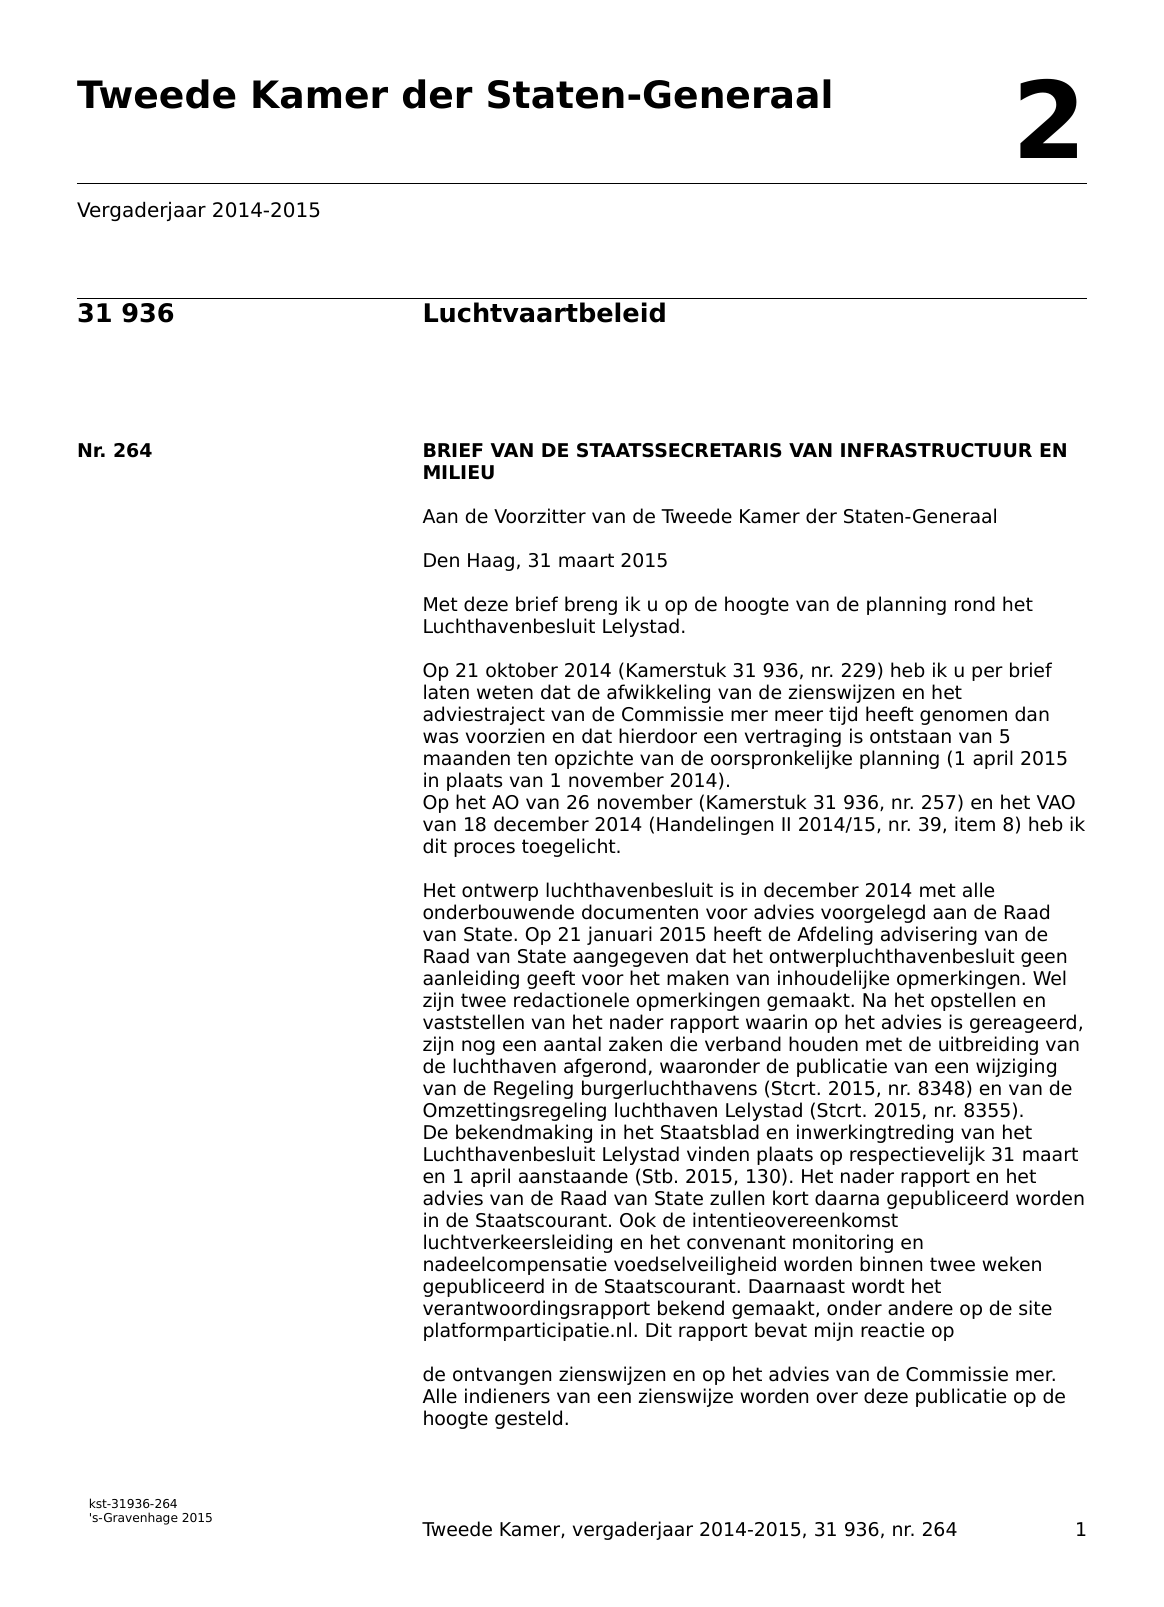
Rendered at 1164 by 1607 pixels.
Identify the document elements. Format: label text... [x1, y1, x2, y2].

subtitle 31 936 Luchtvaartbeleid [77, 299, 1087, 329]
text Op het AO van 26 november (Kamerstuk 31 936, nr. 257) en het VAO van 18 december 2014 (Handelingen II 2014/15, nr. 39, item 8) heb ik dit proces toegelicht. [422, 792, 1087, 858]
text de ontvangen zienswijzen en op het advies van de Commissie mer. Alle indieners van een zienswijze worden over deze publicatie op de hoogte gesteld. [422, 1364, 1087, 1430]
table_header 2 [886, 59, 1087, 183]
text kst-31936-264 [88, 1497, 323, 1511]
text Het ontwerp luchthavenbesluit is in december 2014 met alle onderbouwende documenten voor advies voorgelegd aan de Raad van State. Op 21 januari 2015 heeft de Afdeling advisering van de Raad van State aangegeven dat het ontwerpluchthavenbesluit geen aanleiding geeft voor het maken van inhoudelijke opmerkingen. Wel zijn twee redactionele opmerkingen gemaakt. Na het opstellen en vaststellen van het nader rapport waarin op het advies is gereageerd, zijn nog een aantal zaken die verband houden met de uitbreiding van de luchthaven afgerond, waaronder de publicatie van een wijziging van de Regeling burgerluchthavens (Stcrt. 2015, nr. 8348) en van de Omzettingsregeling luchthaven Lelystad (Stcrt. 2015, nr. 8355). [422, 880, 1087, 1122]
subtitle Nr. 264 BRIEF VAN DE STAATSSECRETARIS VAN INFRASTRUCTUUR EN MILIEU [77, 440, 1087, 484]
text 's-Gravenhage 2015 [88, 1511, 323, 1525]
text Den Haag, 31 maart 2015 [422, 550, 1087, 572]
text Op 21 oktober 2014 (Kamerstuk 31 936, nr. 229) heb ik u per brief laten weten dat de afwikkeling van de zienswijzen en het adviestraject van de Commissie mer meer tijd heeft genomen dan was voorzien en dat hierdoor een vertraging is ontstaan van 5 maanden ten opzichte van de oorspronkelijke planning (1 april 2015 in plaats van 1 november 2014). [422, 660, 1087, 792]
table_header Tweede Kamer der Staten-Generaal [77, 59, 886, 183]
text De bekendmaking in het Staatsblad en inwerkingtreding van het Luchthavenbesluit Lelystad vinden plaats op respectievelijk 31 maart en 1 april aanstaande (Stb. 2015, 130). Het nader rapport en het advies van de Raad van State zullen kort daarna gepubliceerd worden in de Staatscourant. Ook de intentieovereenkomst luchtverkeersleiding en het convenant monitoring en nadeelcompensatie voedselveiligheid worden binnen twee weken gepubliceerd in de Staatscourant. Daarnaast wordt het verantwoordingsrapport bekend gemaakt, onder andere op de site platformparticipatie.nl. Dit rapport bevat mijn reactie op [422, 1122, 1087, 1342]
text Aan de Voorzitter van de Tweede Kamer der Staten-Generaal [422, 506, 1087, 528]
text Met deze brief breng ik u op de hoogte van de planning rond het Luchthavenbesluit Lelystad. [422, 594, 1087, 638]
table_cell Vergaderjaar 2014-2015 [77, 184, 1087, 298]
